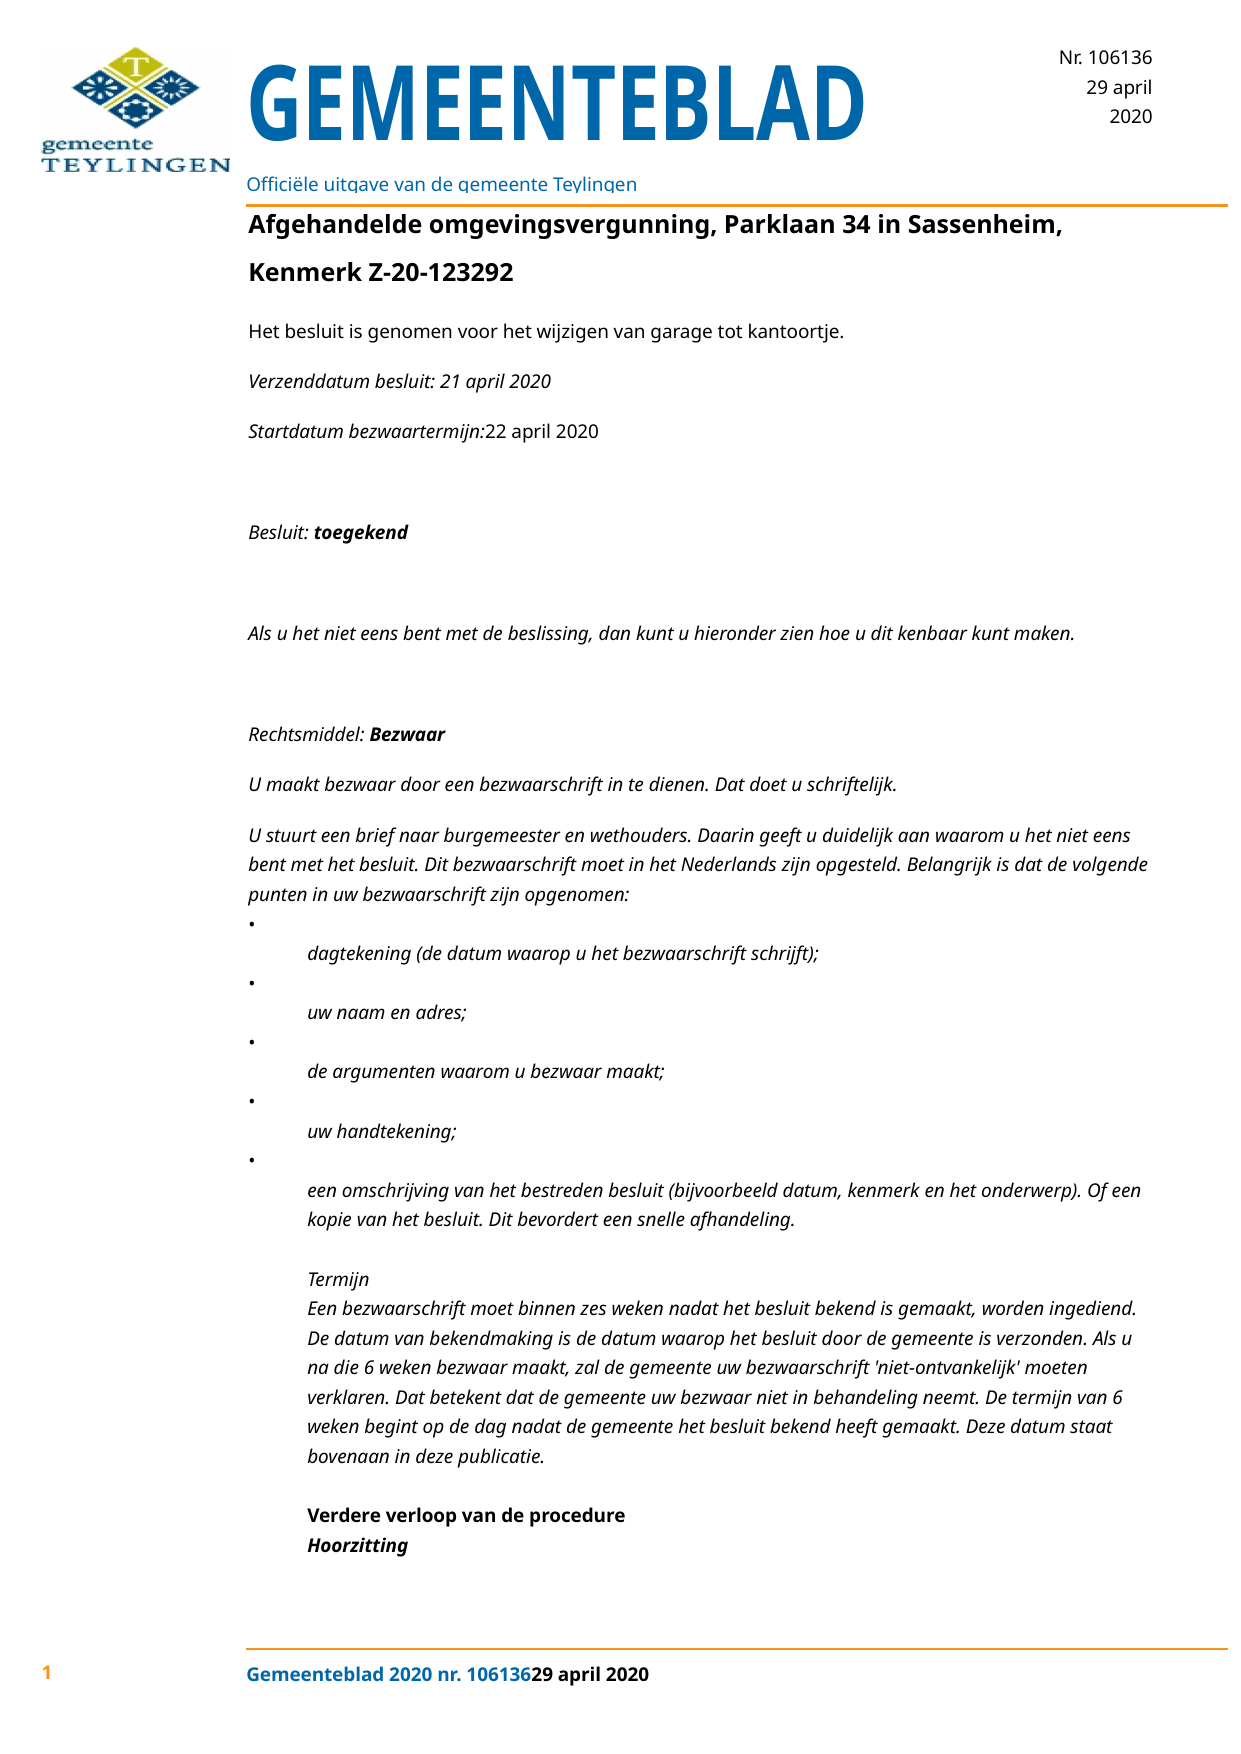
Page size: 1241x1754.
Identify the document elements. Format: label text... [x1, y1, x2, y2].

list dagtekening (de datum waarop u het bezwaarschrift schrijft); [248, 940, 1152, 966]
list uw naam en adres; [248, 999, 1152, 1025]
picture [41, 47, 231, 172]
text Rechtsmiddel: Bezwaar [248, 721, 1152, 747]
list Een bezwaarschrift moet binnen zes weken nadat het besluit bekend is gemaakt, worden ingediend. De datum van bekendmaking is de datum waarop het besluit door de gemeente is verzonden. Als u na die 6 weken bezwaar maakt, zal de gemeente uw bezwaarschrift 'niet-ontvankelijk' moeten verklaren. Dat betekent dat de gemeente uw bezwaar niet in behandeling neemt. De termijn van 6 weken begint op de dag nadat de gemeente het besluit bekend heeft gemaakt. Deze datum staat bovenaan in deze publicatie. [248, 1295, 1152, 1469]
text U stuurt een brief naar burgemeester en wethouders. Daarin geeft u duidelijk aan waarom u het niet eens bent met het besluit. Dit bezwaarschrift moet in het Nederlands zijn opgesteld. Belangrijk is dat de volgende punten in uw bezwaarschrift zijn opgenomen: [248, 822, 1152, 907]
list Termijn [248, 1266, 1152, 1292]
list uw handtekening; [248, 1118, 1152, 1144]
text Verzenddatum besluit: 21 april 2020 [248, 368, 1152, 394]
list een omschrijving van het bestreden besluit (bijvoorbeeld datum, kenmerk en het onderwerp). Of een kopie van het besluit. Dit bevordert een snelle afhandeling. [248, 1177, 1152, 1232]
text U maakt bezwaar door een bezwaarschrift in te dienen. Dat doet u schriftelijk. [248, 772, 1152, 797]
text Startdatum bezwaartermijn:22 april 2020 [248, 419, 1152, 444]
text Afgehandelde omgevingsvergunning, Parklaan 34 in Sassenheim, Kenmerk Z-20-123292 [248, 207, 1152, 288]
list Verdere verloop van de procedure [248, 1502, 1152, 1528]
list Hoorzitting [248, 1532, 1152, 1558]
text Als u het niet eens bent met de beslissing, dan kunt u hieronder zien hoe u dit kenbaar kunt maken. [248, 620, 1152, 646]
text Besluit: toegekend [248, 519, 1152, 545]
list de argumenten waarom u bezwaar maakt; [248, 1059, 1152, 1084]
text Het besluit is genomen voor het wijzigen van garage tot kantoortje. [248, 318, 1152, 344]
